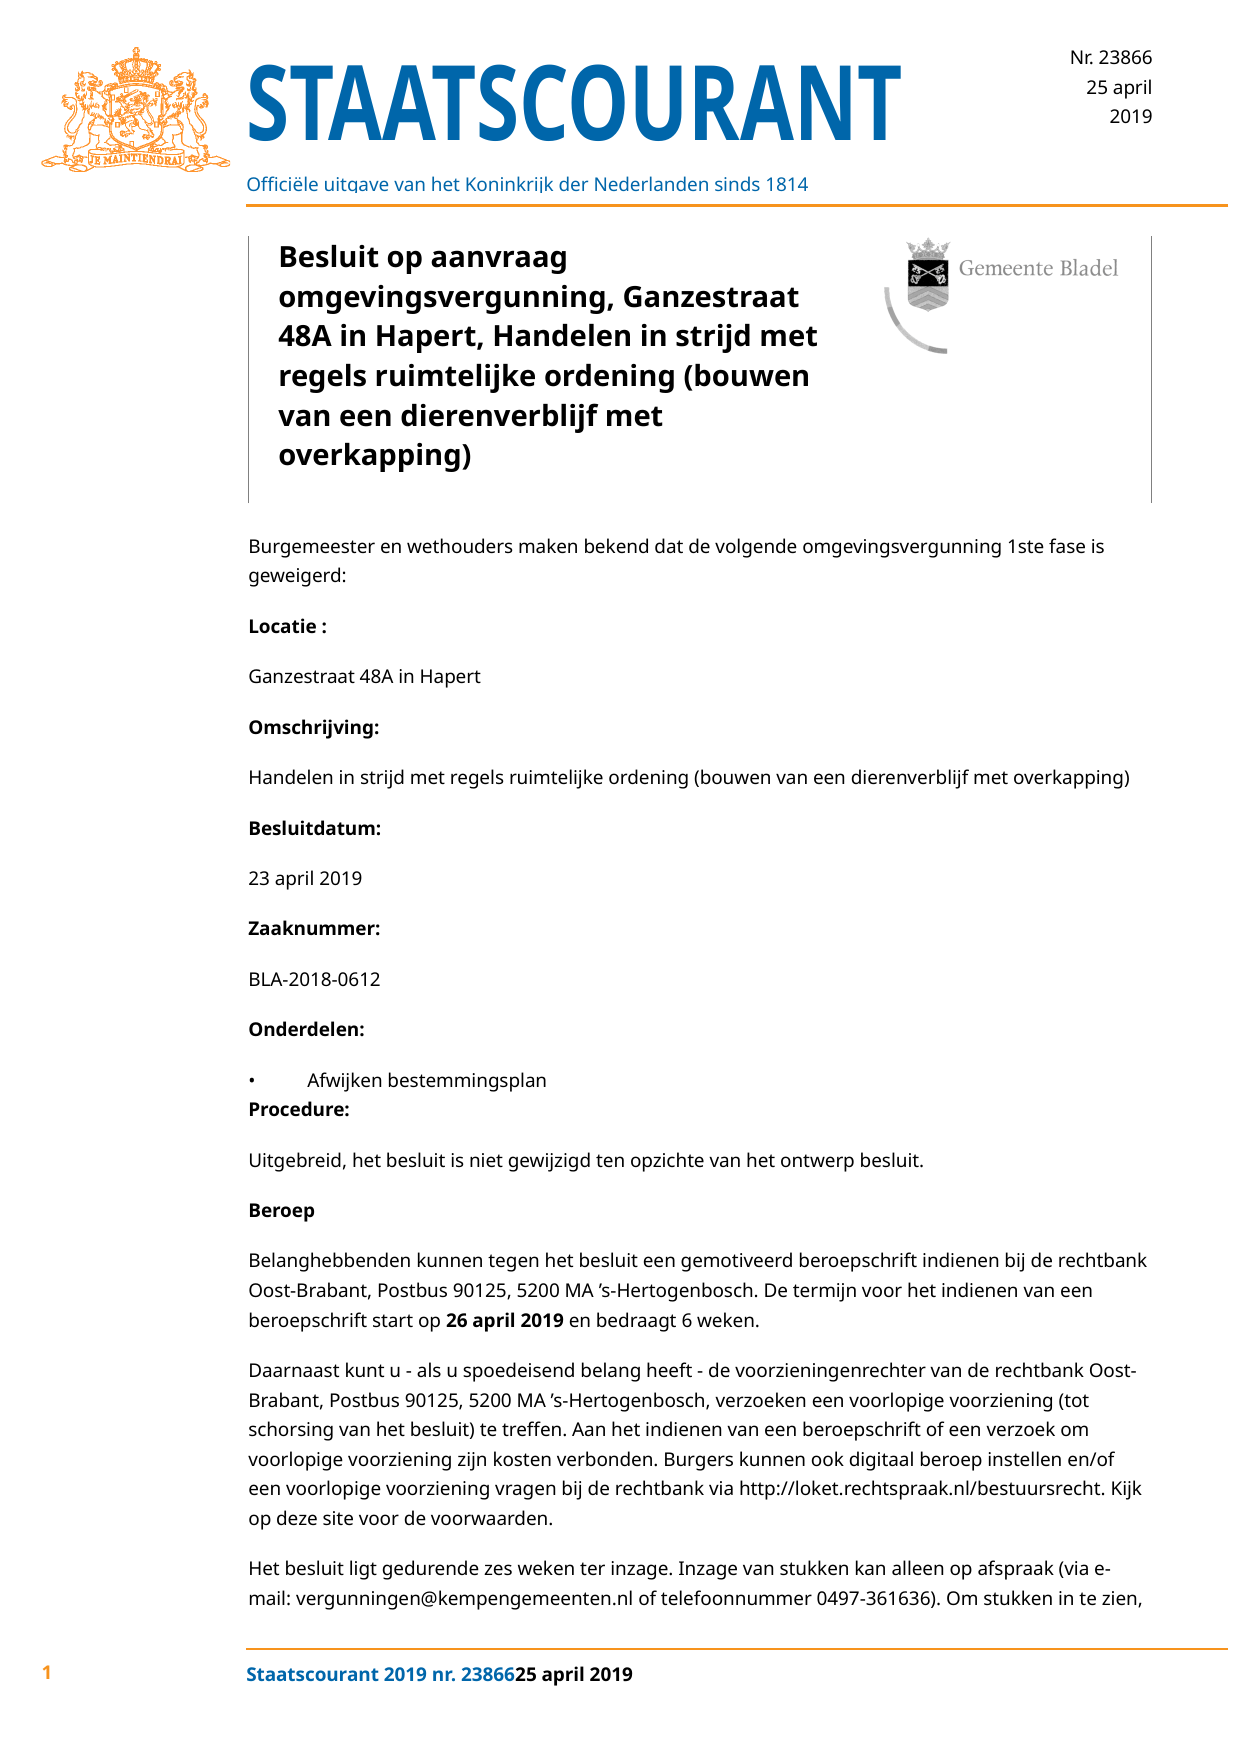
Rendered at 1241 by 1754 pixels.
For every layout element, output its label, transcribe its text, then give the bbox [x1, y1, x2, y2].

text Besluitdatum: [248, 815, 1152, 840]
text Belanghebbenden kunnen tegen het besluit een gemotiveerd beroepschrift indienen bij de rechtbank Oost-Brabant, Postbus 90125, 5200 MA ’s-Hertogenbosch. De termijn voor het indienen van een beroepschrift start op 26 april 2019 en bedraagt 6 weken. [248, 1248, 1152, 1332]
text Uitgebreid, het besluit is niet gewijzigd ten opzichte van het ontwerp besluit. [248, 1147, 1152, 1172]
list Afwijken bestemmingsplan [248, 1067, 1152, 1092]
text 23 april 2019 [248, 865, 1152, 891]
table_header Besluit op aanvraag omgevingsvergunning, Ganzestraat 48A in Hapert, Handelen in strijd met regels ruimtelijke ordening (bouwen van een dierenverblijf met overkapping) [249, 236, 850, 503]
text Zaaknummer: [248, 916, 1152, 941]
text Beroep [248, 1197, 1152, 1223]
text Daarnaast kunt u - als u spoedeisend belang heeft - de voorzieningenrechter van de rechtbank Oost-Brabant, Postbus 90125, 5200 MA ’s-Hertogenbosch, verzoeken een voorlopige voorziening (tot schorsing van het besluit) te treffen. Aan het indienen van een beroepschrift of een verzoek om voorlopige voorziening zijn kosten verbonden. Burgers kunnen ook digitaal beroep instellen en/of een voorlopige voorziening vragen bij de rechtbank via http://loket.rechtspraak.nl/bestuursrecht. Kijk op deze site voor de voorwaarden. [248, 1357, 1152, 1531]
text BLA-2018-0612 [248, 966, 1152, 992]
text Het besluit ligt gedurende zes weken ter inzage. Inzage van stukken kan alleen op afspraak (via e-mail: vergunningen@kempengemeenten.nl of telefoonnummer 0497-361636). Om stukken in te zien, [248, 1556, 1152, 1611]
text Locatie : [248, 613, 1152, 639]
picture [882, 236, 1119, 355]
text Onderdelen: [248, 1016, 1152, 1042]
table_header [850, 236, 1151, 503]
text Burgemeester en wethouders maken bekend dat de volgende omgevingsvergunning 1ste fase is geweigerd: [248, 533, 1152, 588]
text Ganzestraat 48A in Hapert [248, 663, 1152, 689]
picture [41, 47, 231, 172]
text Handelen in strijd met regels ruimtelijke ordening (bouwen van een dierenverblijf met overkapping) [248, 764, 1152, 790]
text Procedure: [248, 1096, 1152, 1122]
text Omschrijving: [248, 714, 1152, 739]
